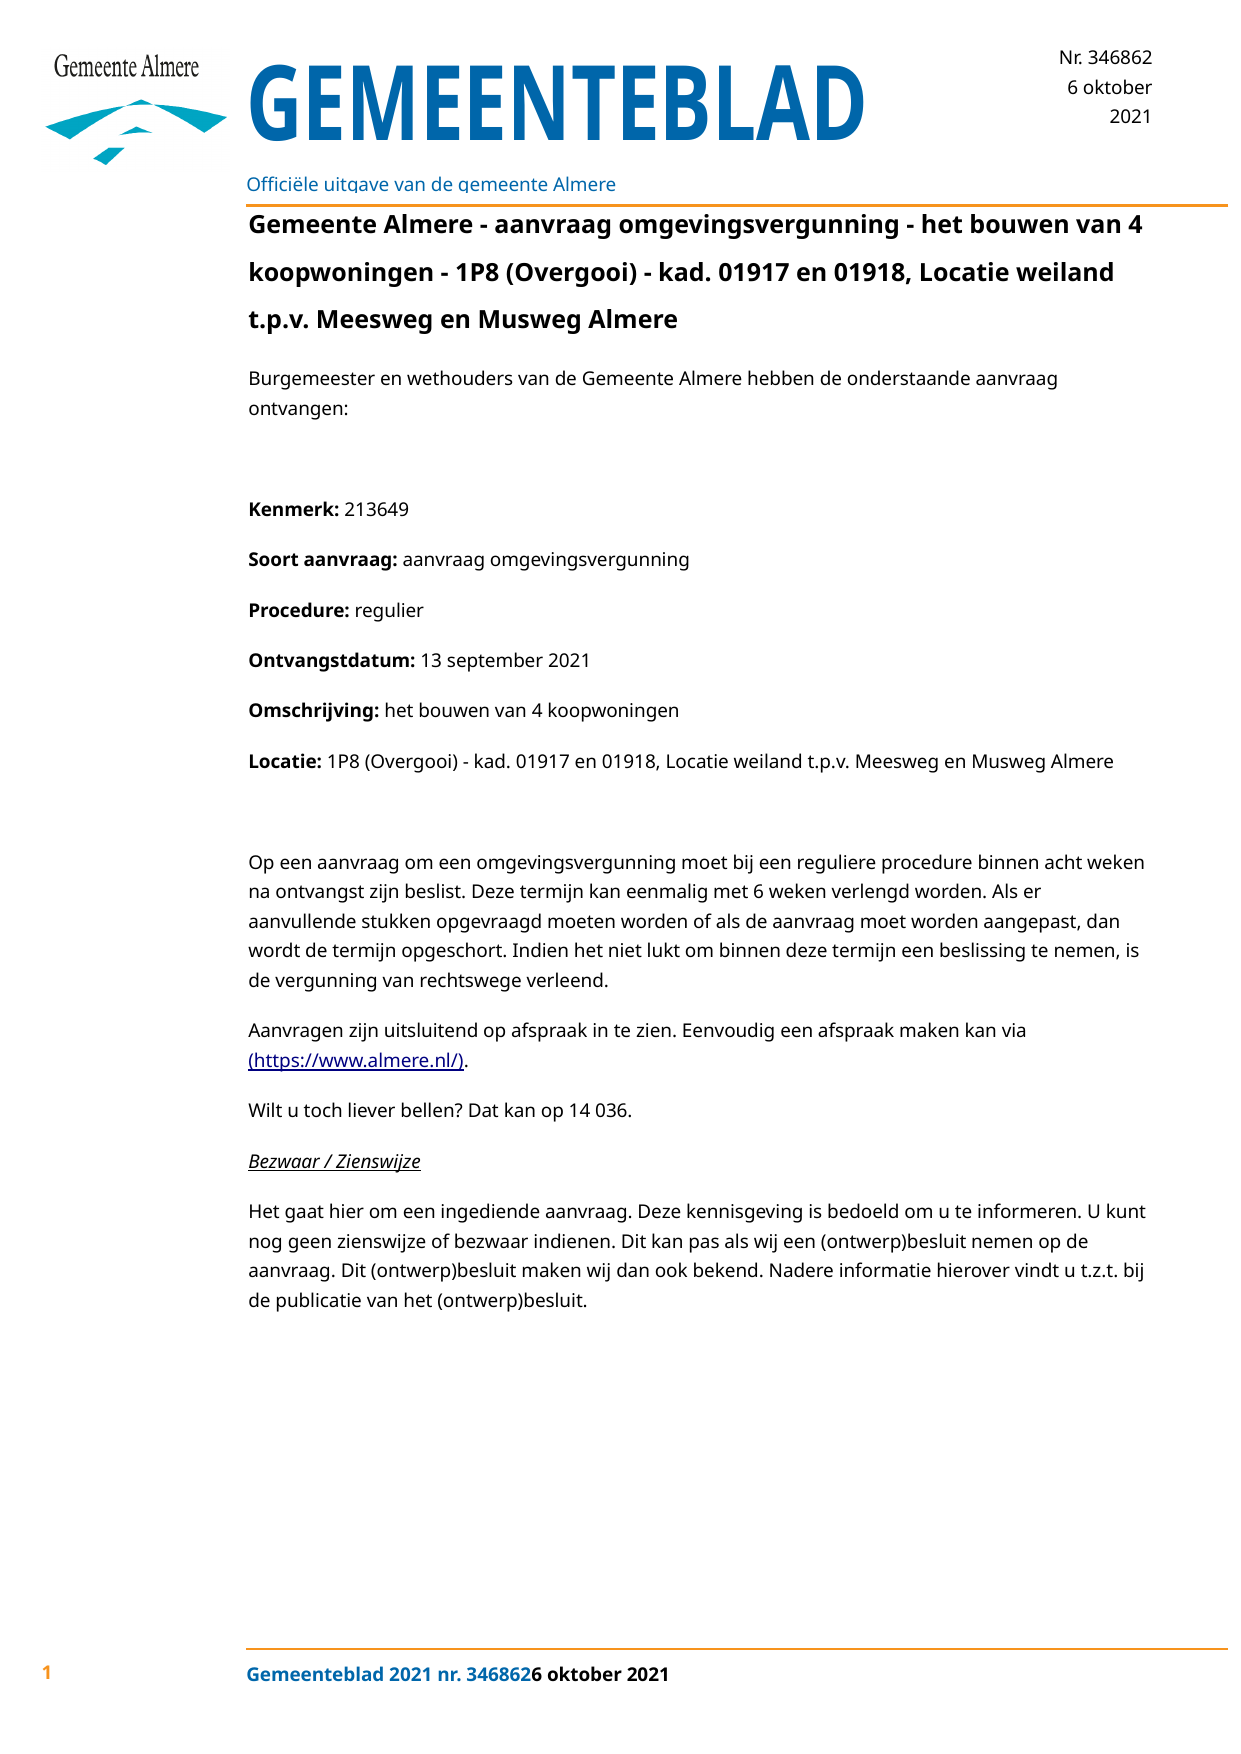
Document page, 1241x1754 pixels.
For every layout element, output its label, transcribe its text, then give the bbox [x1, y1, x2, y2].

text Op een aanvraag om een omgevingsvergunning moet bij een reguliere procedure binnen acht weken na ontvangst zijn beslist. Deze termijn kan eenmalig met 6 weken verlengd worden. Als er aanvullende stukken opgevraagd moeten worden of als de aanvraag moet worden aangepast, dan wordt de termijn opgeschort. Indien het niet lukt om binnen deze termijn een beslissing te nemen, is de vergunning van rechtswege verleend. [248, 849, 1152, 993]
text Wilt u toch liever bellen? Dat kan op 14 036. [248, 1098, 1152, 1123]
text Soort aanvraag: aanvraag omgevingsvergunning [248, 546, 1152, 572]
text Omschrijving: het bouwen van 4 koopwoningen [248, 698, 1152, 723]
text Procedure: regulier [248, 597, 1152, 622]
text Het gaat hier om een ingediende aanvraag. Deze kennisgeving is bedoeld om u te informeren. U kunt nog geen zienswijze of bezwaar indienen. Dit kan pas als wij een (ontwerp)besluit nemen op de aanvraag. Dit (ontwerp)besluit maken wij dan ook bekend. Nadere informatie hierover vindt u t.z.t. bij de publicatie van het (ontwerp)besluit. [248, 1198, 1152, 1313]
text Kenmerk: 213649 [248, 496, 1152, 522]
text Bezwaar / Zienswijze [248, 1148, 1152, 1174]
text Burgemeester en wethouders van de Gemeente Almere hebben de onderstaande aanvraag ontvangen: [248, 366, 1152, 421]
text Aanvragen zijn uitsluitend op afspraak in te zien. Eenvoudig een afspraak maken kan via (https://www.almere.nl/). [248, 1018, 1152, 1073]
picture [41, 47, 231, 172]
text Ontvangstdatum: 13 september 2021 [248, 647, 1152, 673]
text Gemeente Almere - aanvraag omgevingsvergunning - het bouwen van 4 koopwoningen - 1P8 (Overgooi) - kad. 01917 en 01918, Locatie weiland t.p.v. Meesweg en Musweg Almere [248, 207, 1152, 336]
text Locatie: 1P8 (Overgooi) - kad. 01917 en 01918, Locatie weiland t.p.v. Meesweg en Musweg Almere [248, 748, 1152, 774]
